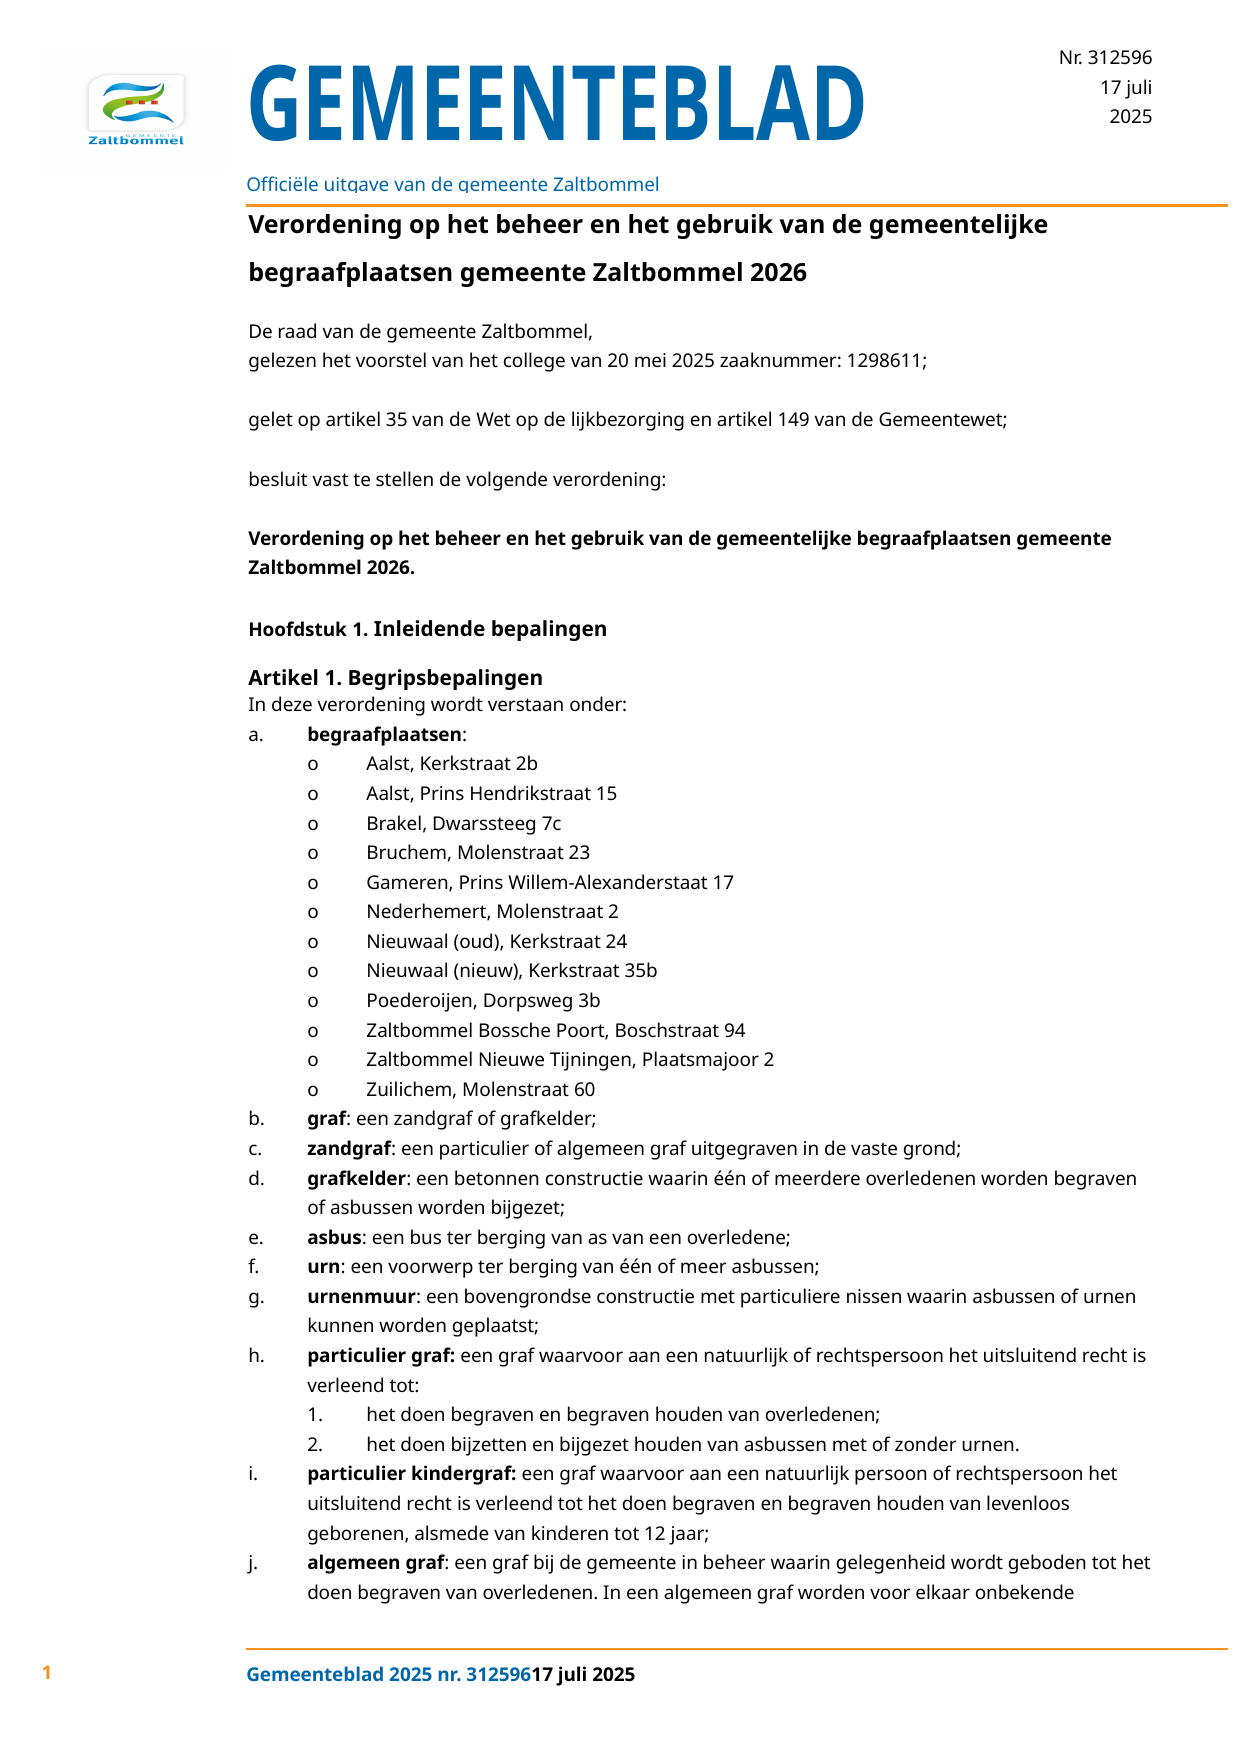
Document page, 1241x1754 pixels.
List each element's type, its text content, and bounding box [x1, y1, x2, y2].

list particulier kindergraf: een graf waarvoor aan een natuurlijk persoon of rechtspersoon het uitsluitend recht is verleend tot het doen begraven en begraven houden van levenloos geborenen, alsmede van kinderen tot 12 jaar; [248, 1461, 1152, 1546]
list Brakel, Dwarssteeg 7c [307, 810, 1152, 836]
list Bruchem, Molenstraat 23 [307, 839, 1152, 865]
text Verordening op het beheer en het gebruik van de gemeentelijke begraafplaatsen gemeente Zaltbommel 2026 [248, 207, 1152, 288]
list Nieuwaal (nieuw), Kerkstraat 35b [307, 958, 1152, 983]
list graf: een zandgraf of grafkelder; [248, 1106, 1152, 1131]
list grafkelder: een betonnen constructie waarin één of meerdere overledenen worden begraven of asbussen worden bijgezet; [248, 1165, 1152, 1220]
list algemeen graf: een graf bij de gemeente in beheer waarin gelegenheid wordt geboden tot het doen begraven van overledenen. In een algemeen graf worden voor elkaar onbekende [248, 1549, 1152, 1605]
text gelezen het voorstel van het college van 20 mei 2025 zaaknummer: 1298611; [248, 347, 1152, 373]
list begraafplaatsen: [248, 721, 1152, 747]
list Zuilichem, Molenstraat 60 [307, 1076, 1152, 1102]
text Artikel 1. Begripsbepalingen [248, 663, 1152, 691]
text Hoofdstuk 1. Inleidende bepalingen [248, 614, 1152, 642]
text In deze verordening wordt verstaan onder: [248, 691, 1152, 717]
list Poederoijen, Dorpsweg 3b [307, 987, 1152, 1013]
list het doen begraven en begraven houden van overledenen; [307, 1401, 1152, 1427]
list het doen bijzetten en bijgezet houden van asbussen met of zonder urnen. [307, 1431, 1152, 1457]
text besluit vast te stellen de volgende verordening: [248, 466, 1152, 492]
list Zaltbommel Nieuwe Tijningen, Plaatsmajoor 2 [307, 1046, 1152, 1072]
list asbus: een bus ter berging van as van een overledene; [248, 1224, 1152, 1250]
text gelet op artikel 35 van de Wet op de lijkbezorging en artikel 149 van de Gemeentewet; [248, 407, 1152, 432]
list Nieuwaal (oud), Kerkstraat 24 [307, 928, 1152, 954]
list Aalst, Prins Hendrikstraat 15 [307, 780, 1152, 806]
list particulier graf: een graf waarvoor aan een natuurlijk of rechtspersoon het uitsluitend recht is verleend tot: [248, 1342, 1152, 1398]
list Zaltbommel Bossche Poort, Boschstraat 94 [307, 1017, 1152, 1043]
list Nederhemert, Molenstraat 2 [307, 898, 1152, 924]
list urn: een voorwerp ter berging van één of meer asbussen; [248, 1253, 1152, 1279]
list zandgraf: een particulier of algemeen graf uitgegraven in de vaste grond; [248, 1135, 1152, 1161]
list Aalst, Kerkstraat 2b [307, 751, 1152, 776]
list Gameren, Prins Willem-Alexanderstaat 17 [307, 869, 1152, 895]
text Verordening op het beheer en het gebruik van de gemeentelijke begraafplaatsen gemeente Zaltbommel 2026. [248, 525, 1152, 580]
picture [41, 47, 231, 172]
text De raad van de gemeente Zaltbommel, [248, 318, 1152, 344]
list urnenmuur: een bovengrondse constructie met particuliere nissen waarin asbussen of urnen kunnen worden geplaatst; [248, 1283, 1152, 1338]
